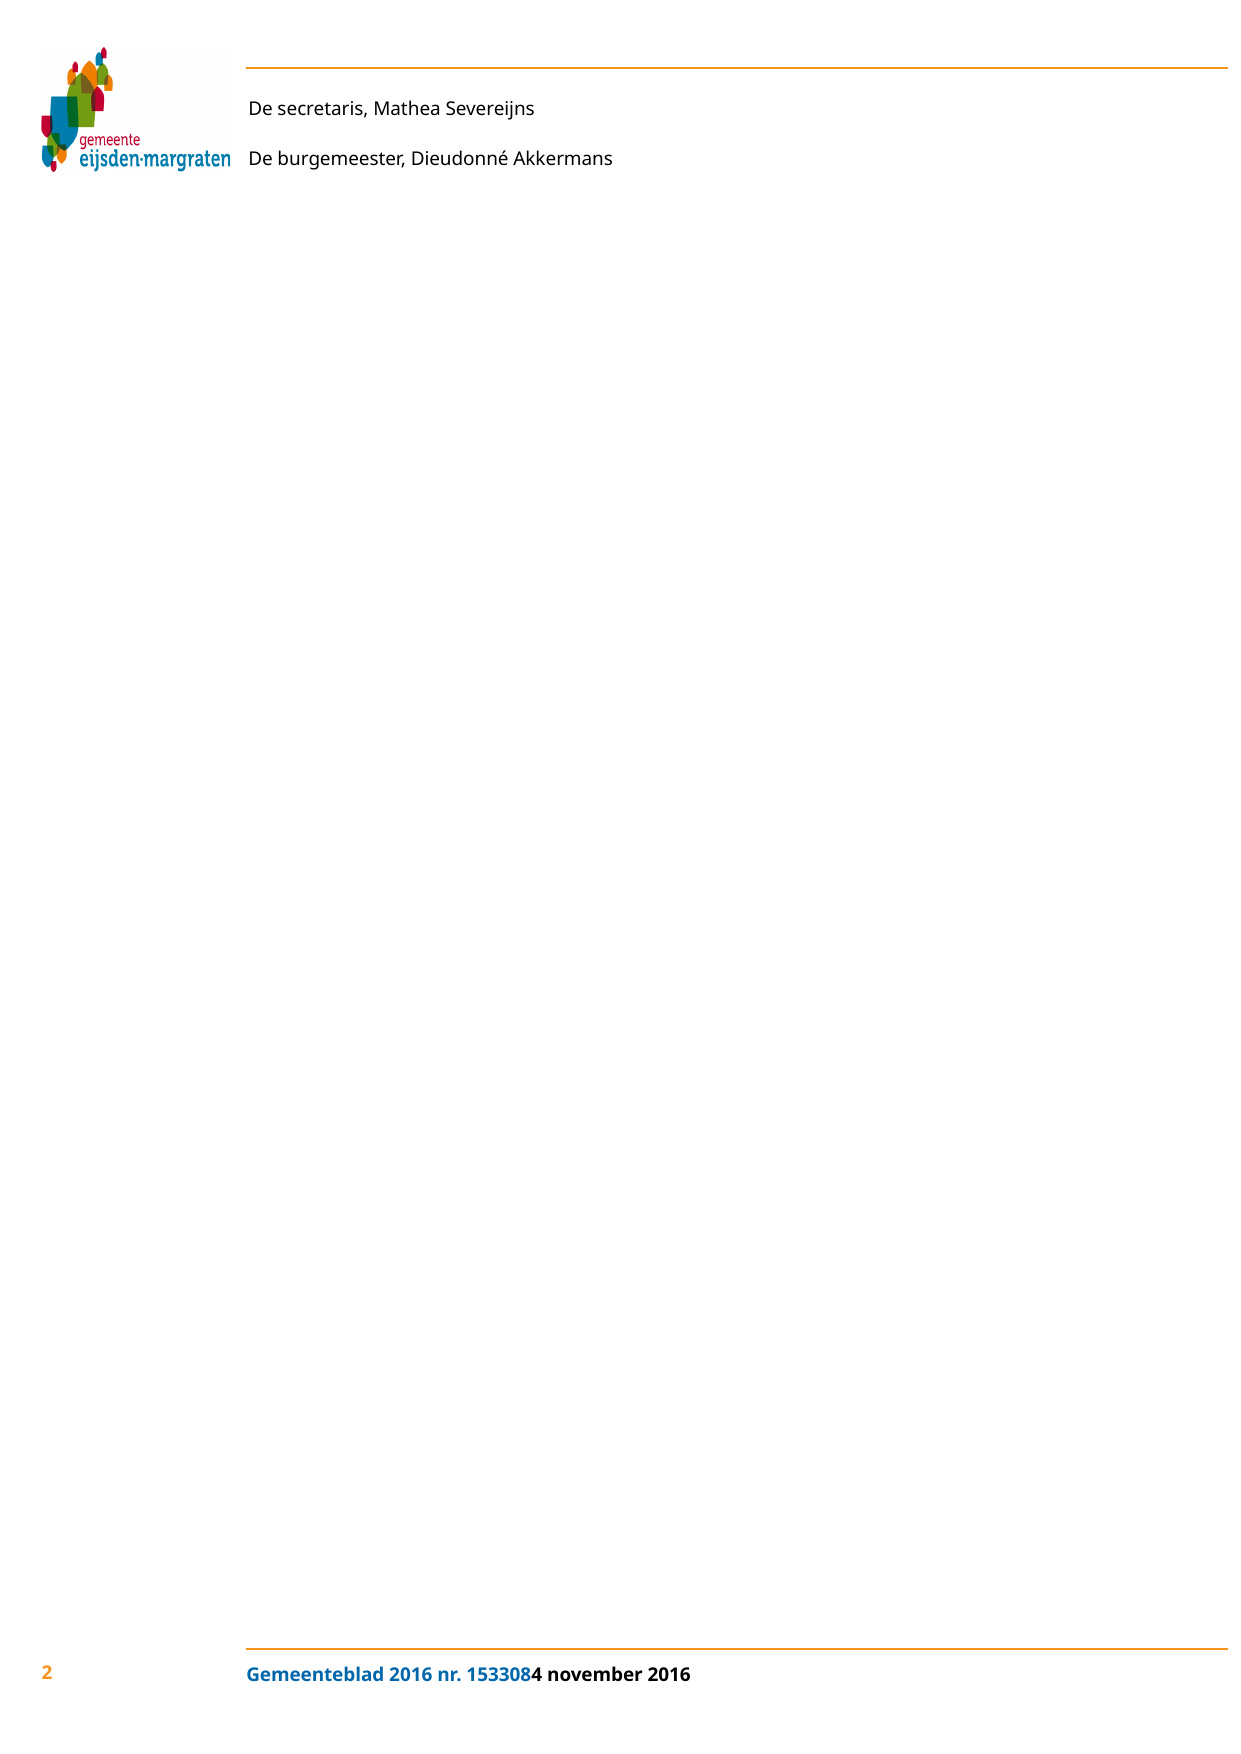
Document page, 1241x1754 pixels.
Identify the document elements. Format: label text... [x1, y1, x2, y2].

text De burgemeester, Dieudonné Akkermans [248, 145, 1152, 171]
text De secretaris, Mathea Severeijns [248, 95, 1152, 121]
picture [41, 47, 231, 172]
